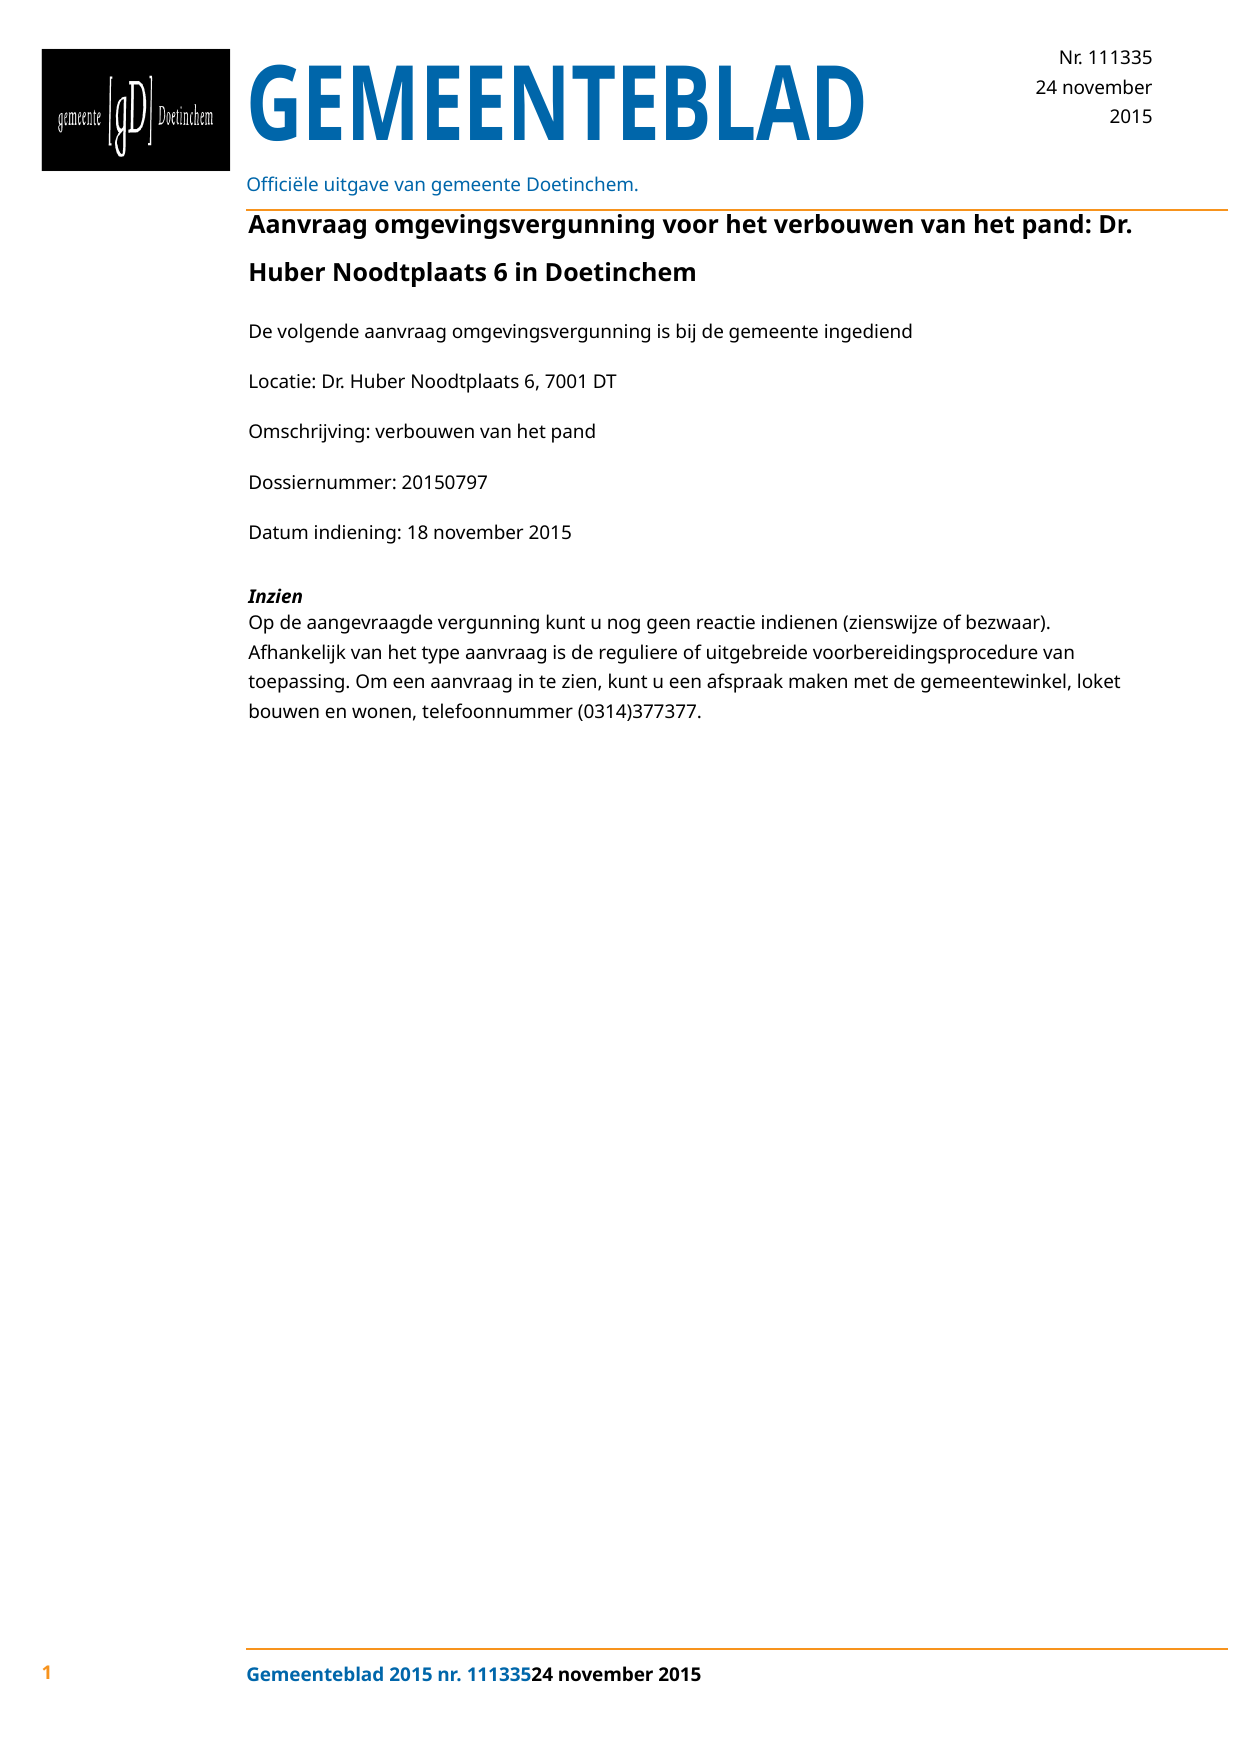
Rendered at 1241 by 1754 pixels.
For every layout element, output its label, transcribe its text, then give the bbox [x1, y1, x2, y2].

text Omschrijving: verbouwen van het pand [248, 419, 1152, 444]
text De volgende aanvraag omgevingsvergunning is bij de gemeente ingediend [248, 318, 1152, 344]
text Inzien [248, 583, 1152, 609]
text Locatie: Dr. Huber Noodtplaats 6, 7001 DT [248, 368, 1152, 394]
text Op de aangevraagde vergunning kunt u nog geen reactie indienen (zienswijze of bezwaar). Afhankelijk van het type aanvraag is de reguliere of uitgebreide voorbereidingsprocedure van toepassing. Om een aanvraag in te zien, kunt u een afspraak maken met de gemeentewinkel, loket bouwen en wonen, telefoonnummer (0314)377377. [248, 609, 1152, 724]
text Dossiernummer: 20150797 [248, 469, 1152, 495]
text Datum indiening: 18 november 2015 [248, 519, 1152, 545]
picture [41, 47, 231, 172]
text Aanvraag omgevingsvergunning voor het verbouwen van het pand: Dr. Huber Noodtplaats 6 in Doetinchem [248, 211, 1152, 288]
